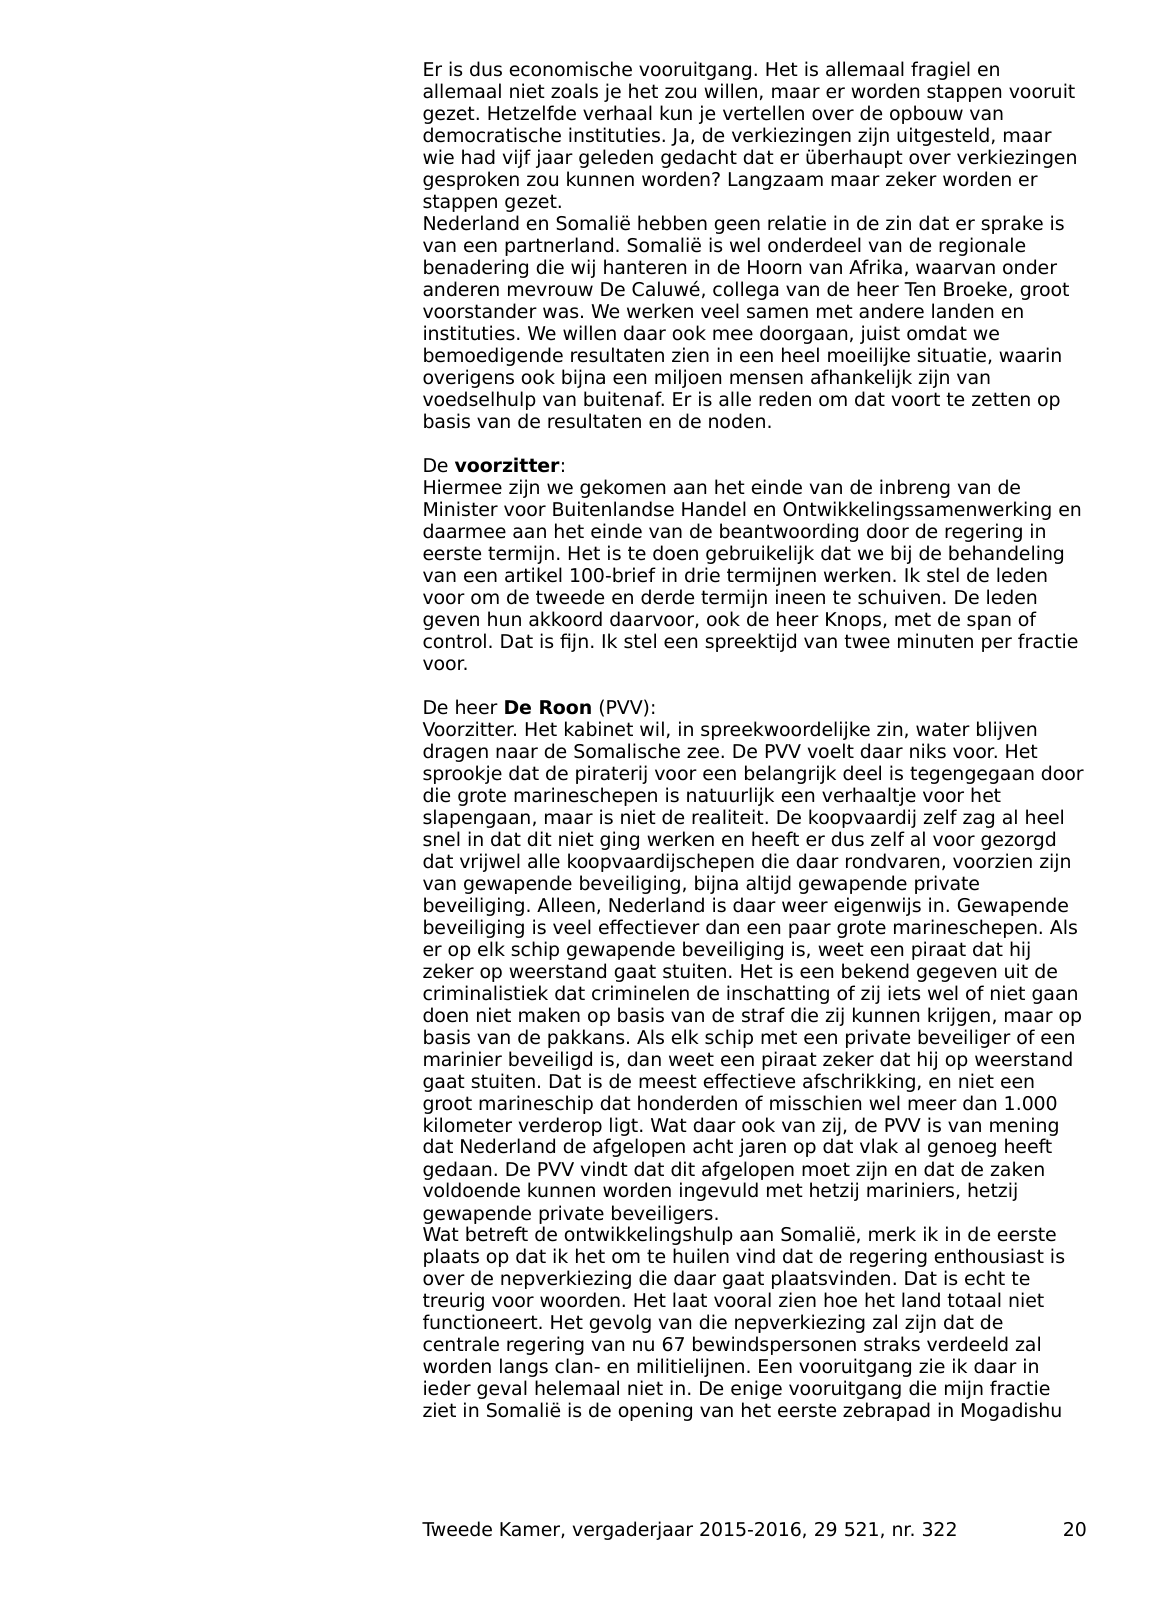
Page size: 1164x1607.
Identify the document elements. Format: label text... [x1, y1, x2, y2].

text Wat betreft de ontwikkelingshulp aan Somalië, merk ik in de eerste plaats op dat ik het om te huilen vind dat de regering enthousiast is over de nepverkiezing die daar gaat plaatsvinden. Dat is echt te treurig voor woorden. Het laat vooral zien hoe het land totaal niet functioneert. Het gevolg van die nepverkiezing zal zijn dat de centrale regering van nu 67 bewindspersonen straks verdeeld zal worden langs clan- en militielijnen. Een vooruitgang zie ik daar in ieder geval helemaal niet in. De enige vooruitgang die mijn fractie ziet in Somalië is de opening van het eerste zebrapad in Mogadishu [422, 1224, 1087, 1422]
text Nederland en Somalië hebben geen relatie in de zin dat er sprake is van een partnerland. Somalië is wel onderdeel van de regionale benadering die wij hanteren in de Hoorn van Afrika, waarvan onder anderen mevrouw De Caluwé, collega van de heer Ten Broeke, groot voorstander was. We werken veel samen met andere landen en instituties. We willen daar ook mee doorgaan, juist omdat we bemoedigende resultaten zien in een heel moeilijke situatie, waarin overigens ook bijna een miljoen mensen afhankelijk zijn van voedselhulp van buitenaf. Er is alle reden om dat voort te zetten op basis van de resultaten en de noden. [422, 213, 1087, 433]
text De heer De Roon (PVV): [422, 697, 1087, 719]
text Er is dus economische vooruitgang. Het is allemaal fragiel en allemaal niet zoals je het zou willen, maar er worden stappen vooruit gezet. Hetzelfde verhaal kun je vertellen over de opbouw van democratische instituties. Ja, de verkiezingen zijn uitgesteld, maar wie had vijf jaar geleden gedacht dat er überhaupt over verkiezingen gesproken zou kunnen worden? Langzaam maar zeker worden er stappen gezet. [422, 59, 1087, 213]
text Voorzitter. Het kabinet wil, in spreekwoordelijke zin, water blijven dragen naar de Somalische zee. De PVV voelt daar niks voor. Het sprookje dat de piraterij voor een belangrijk deel is tegengegaan door die grote marineschepen is natuurlijk een verhaaltje voor het slapengaan, maar is niet de realiteit. De koopvaardij zelf zag al heel snel in dat dit niet ging werken en heeft er dus zelf al voor gezorgd dat vrijwel alle koopvaardijschepen die daar rondvaren, voorzien zijn van gewapende beveiliging, bijna altijd gewapende private beveiliging. Alleen, Nederland is daar weer eigenwijs in. Gewapende beveiliging is veel effectiever dan een paar grote marineschepen. Als er op elk schip gewapende beveiliging is, weet een piraat dat hij zeker op weerstand gaat stuiten. Het is een bekend gegeven uit de criminalistiek dat criminelen de inschatting of zij iets wel of niet gaan doen niet maken op basis van de straf die zij kunnen krijgen, maar op basis van de pakkans. Als elk schip met een private beveiliger of een marinier beveiligd is, dan weet een piraat zeker dat hij op weerstand gaat stuiten. Dat is de meest effectieve afschrikking, en niet een groot marineschip dat honderden of misschien wel meer dan 1.000 kilometer verderop ligt. Wat daar ook van zij, de PVV is van mening dat Nederland de afgelopen acht jaren op dat vlak al genoeg heeft gedaan. De PVV vindt dat dit afgelopen moet zijn en dat de zaken voldoende kunnen worden ingevuld met hetzij mariniers, hetzij gewapende private beveiligers. [422, 719, 1087, 1224]
text De voorzitter: [422, 455, 1087, 477]
text Hiermee zijn we gekomen aan het einde van de inbreng van de Minister voor Buitenlandse Handel en Ontwikkelingssamenwerking en daarmee aan het einde van de beantwoording door de regering in eerste termijn. Het is te doen gebruikelijk dat we bij de behandeling van een artikel 100-brief in drie termijnen werken. Ik stel de leden voor om de tweede en derde termijn ineen te schuiven. De leden geven hun akkoord daarvoor, ook de heer Knops, met de span of control. Dat is fijn. Ik stel een spreektijd van twee minuten per fractie voor. [422, 477, 1087, 675]
